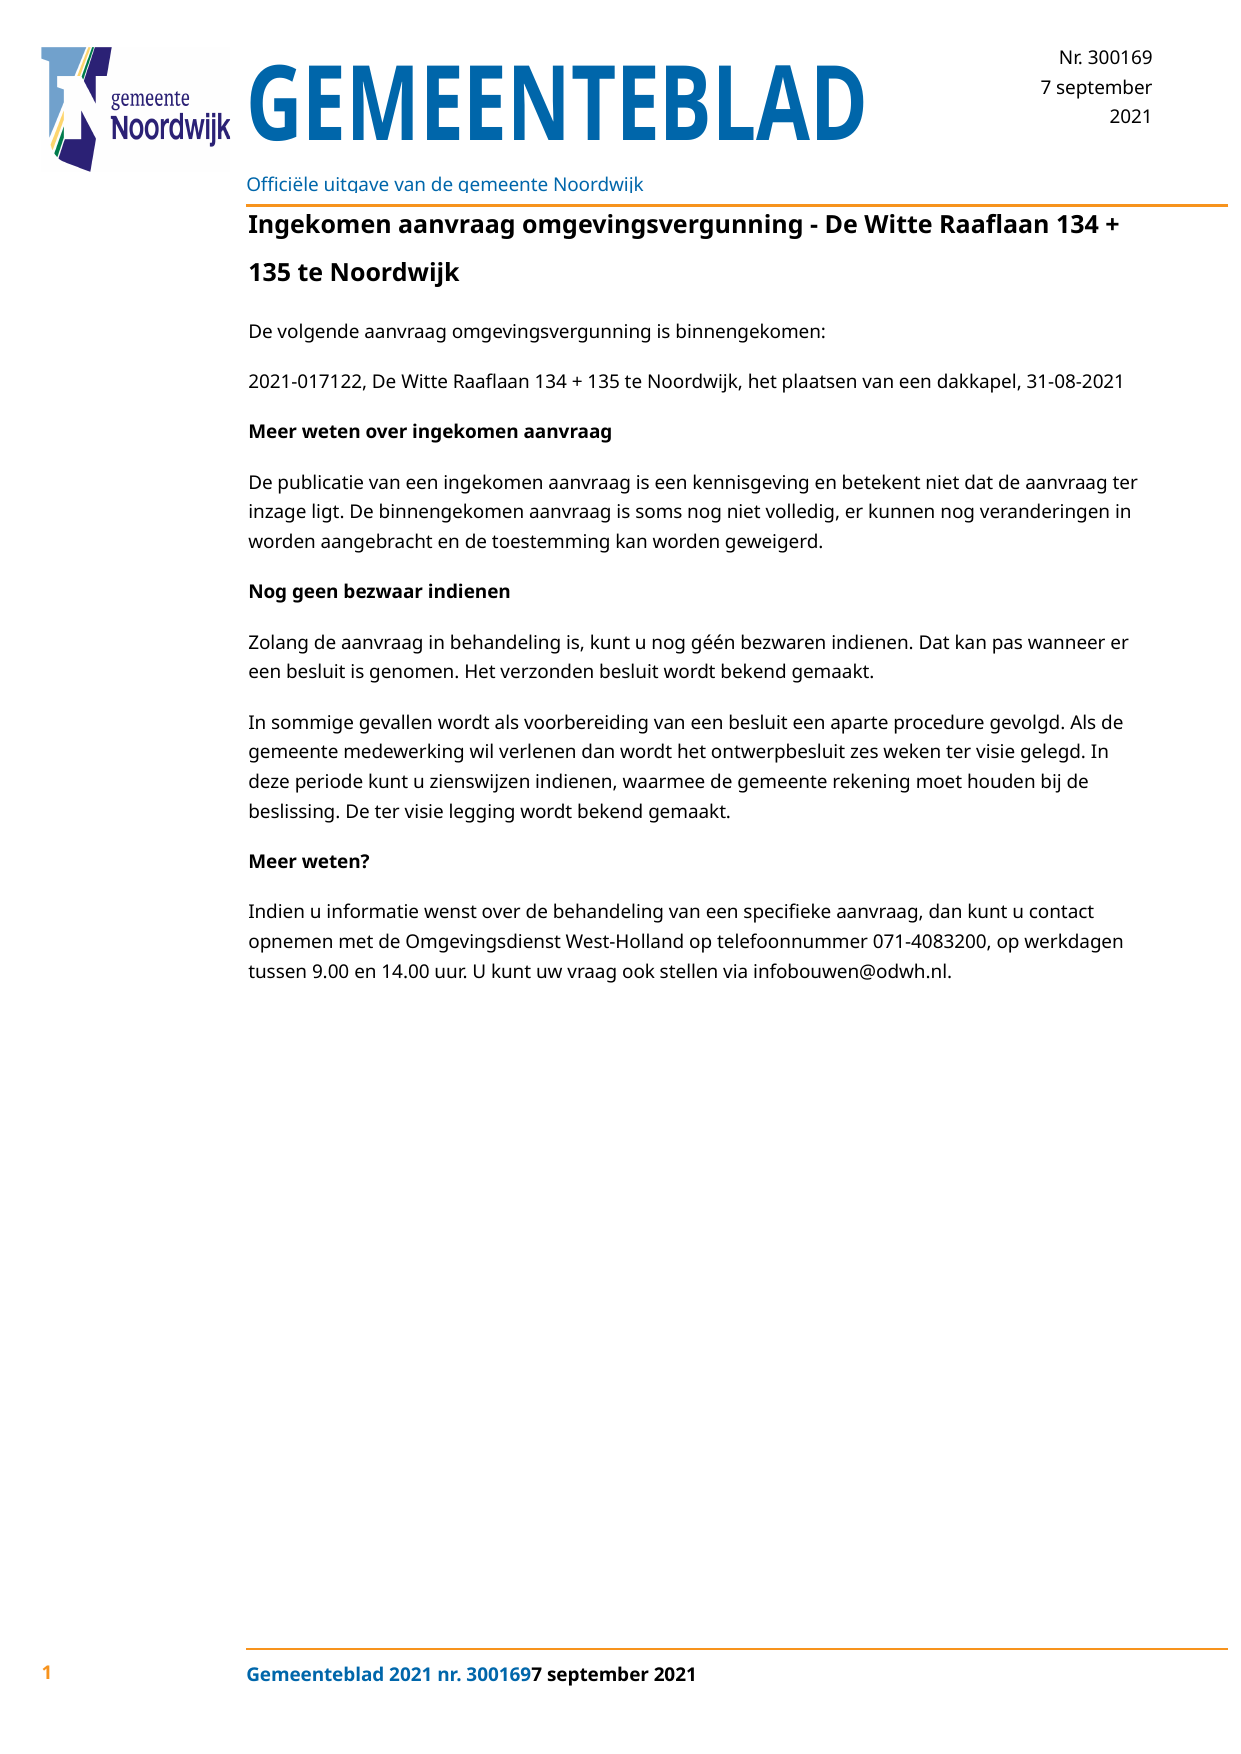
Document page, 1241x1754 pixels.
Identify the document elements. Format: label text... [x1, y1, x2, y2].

text Meer weten? [248, 848, 1152, 874]
text Nog geen bezwaar indienen [248, 579, 1152, 604]
picture [41, 47, 231, 172]
text Ingekomen aanvraag omgevingsvergunning - De Witte Raaflaan 134 + 135 te Noordwijk [248, 207, 1152, 288]
text In sommige gevallen wordt als voorbereiding van een besluit een aparte procedure gevolgd. Als de gemeente medewerking wil verlenen dan wordt het ontwerpbesluit zes weken ter visie gelegd. In deze periode kunt u zienswijzen indienen, waarmee de gemeente rekening moet houden bij de beslissing. De ter visie legging wordt bekend gemaakt. [248, 709, 1152, 824]
text 2021-017122, De Witte Raaflaan 134 + 135 te Noordwijk, het plaatsen van een dakkapel, 31-08-2021 [248, 368, 1152, 394]
text Meer weten over ingekomen aanvraag [248, 419, 1152, 444]
text De volgende aanvraag omgevingsvergunning is binnengekomen: [248, 318, 1152, 344]
text De publicatie van een ingekomen aanvraag is een kennisgeving en betekent niet dat de aanvraag ter inzage ligt. De binnengekomen aanvraag is soms nog niet volledig, er kunnen nog veranderingen in worden aangebracht en de toestemming kan worden geweigerd. [248, 469, 1152, 554]
text Zolang de aanvraag in behandeling is, kunt u nog géén bezwaren indienen. Dat kan pas wanneer er een besluit is genomen. Het verzonden besluit wordt bekend gemaakt. [248, 629, 1152, 684]
text Indien u informatie wenst over de behandeling van een specifieke aanvraag, dan kunt u contact opnemen met de Omgevingsdienst West-Holland op telefoonnummer 071-4083200, op werkdagen tussen 9.00 en 14.00 uur. U kunt uw vraag ook stellen via infobouwen@odwh.nl. [248, 899, 1152, 984]
